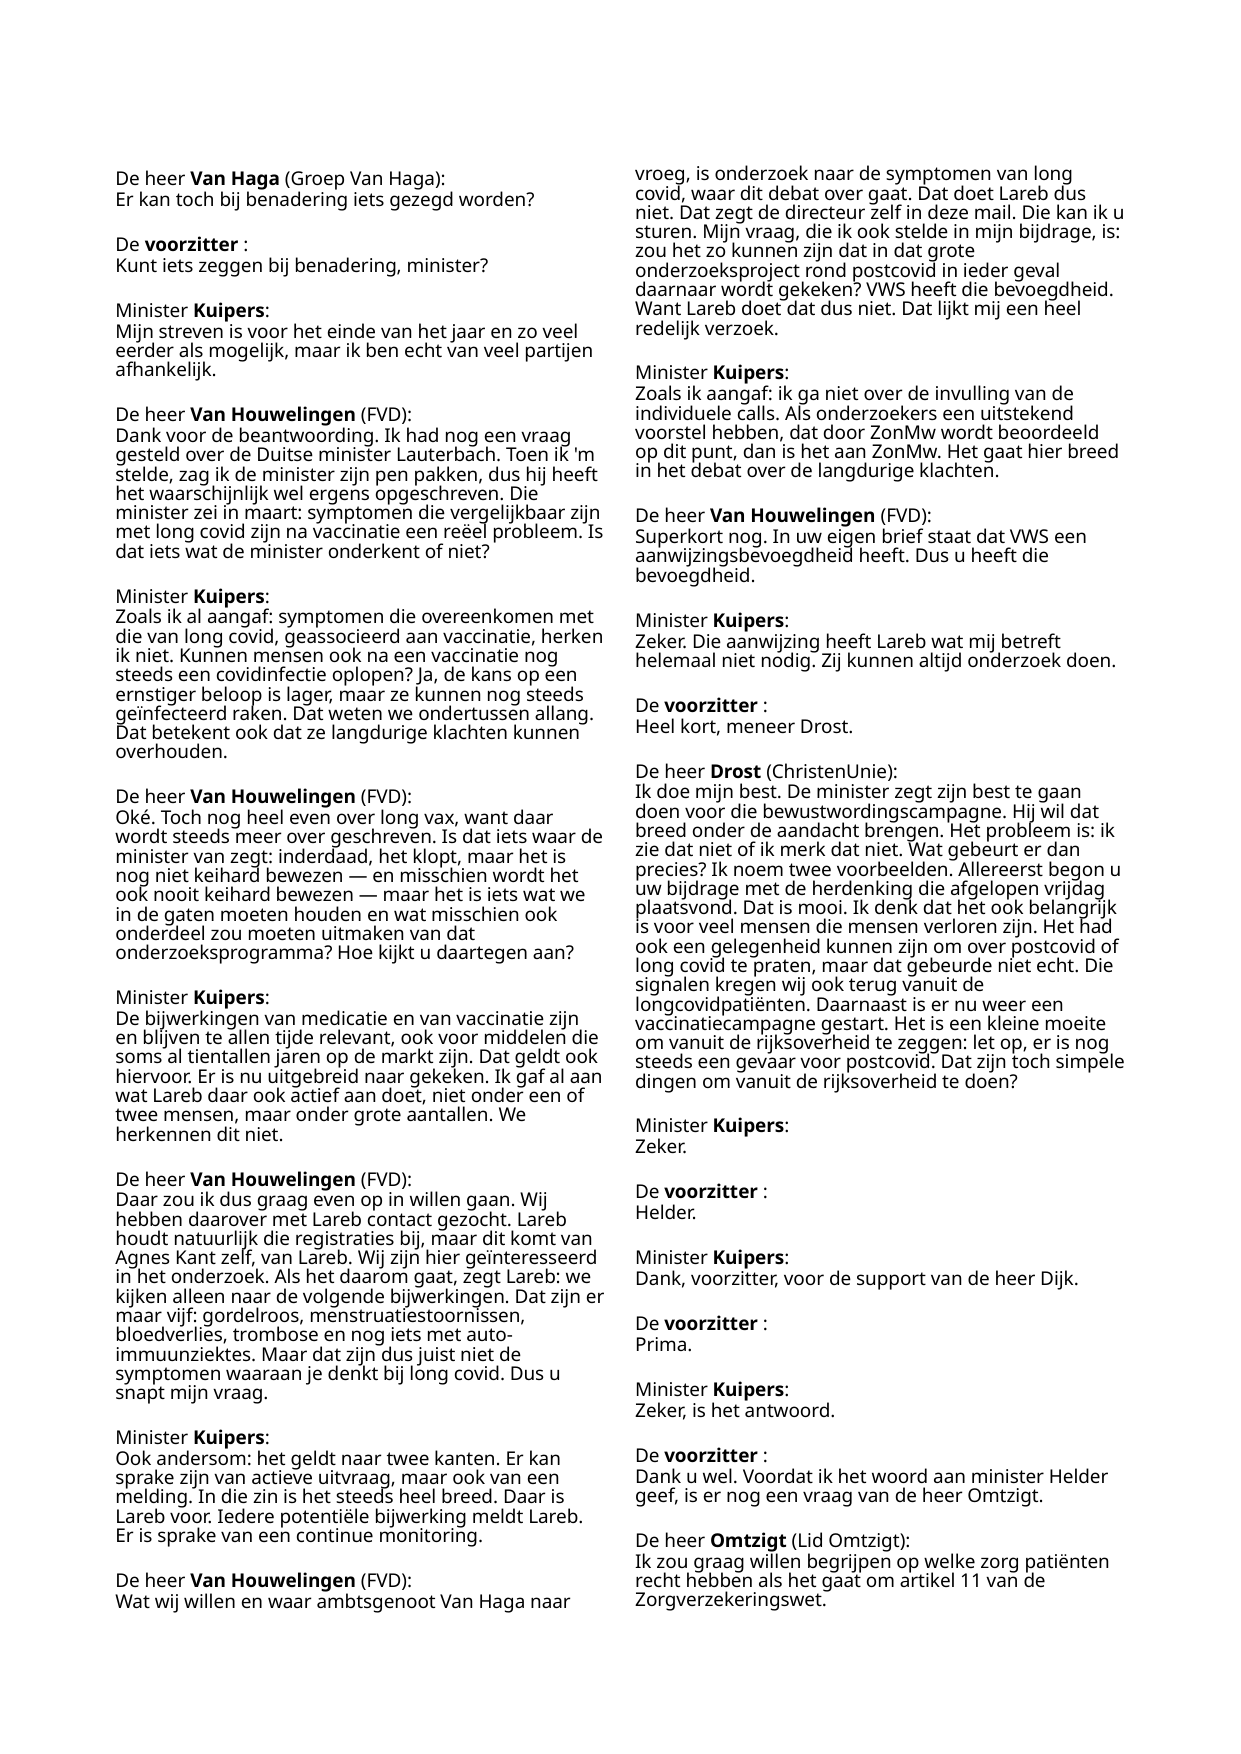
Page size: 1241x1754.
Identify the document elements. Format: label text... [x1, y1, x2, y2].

text Heel kort, meneer Drost. [635, 718, 1125, 737]
text Superkort nog. In uw eigen brief staat dat VWS een aanwijzingsbevoegdheid heeft. Dus u heeft die bevoegdheid. [635, 528, 1125, 586]
text Dank u wel. Voordat ik het woord aan minister Helder geef, is er nog een vraag van de heer Omtzigt. [635, 1468, 1125, 1506]
text De voorzitter : [635, 1178, 1125, 1204]
text Oké. Toch nog heel even over long vax, want daar wordt steeds meer over geschreven. Is dat iets waar de minister van zegt: inderdaad, het klopt, maar het is nog niet keihard bewezen — en misschien wordt het ook nooit keihard bewezen — maar het is iets wat we in de gaten moeten houden en wat misschien ook onderdeel zou moeten uitmaken van dat onderzoeksprogramma? Hoe kijkt u daartegen aan? [115, 809, 605, 963]
text Helder. [635, 1204, 1125, 1223]
text Mijn streven is voor het einde van het jaar en zo veel eerder als mogelijk, maar ik ben echt van veel partijen afhankelijk. [115, 323, 605, 381]
text De voorzitter : [635, 692, 1125, 718]
text Ook andersom: het geldt naar twee kanten. Er kan sprake zijn van actieve uitvraag, maar ook van een melding. In die zin is het steeds heel breed. Daar is Lareb voor. Iedere potentiële bijwerking meldt Lareb. Er is sprake van een continue monitoring. [115, 1450, 605, 1546]
text Minister Kuipers: [635, 1376, 1125, 1402]
text Minister Kuipers: [635, 1244, 1125, 1270]
text De voorzitter : [635, 1442, 1125, 1468]
text De heer Drost (ChristenUnie): [635, 758, 1125, 783]
text Er kan toch bij benadering iets gezegd worden? [115, 191, 605, 210]
text vroeg, is onderzoek naar de symptomen van long covid, waar dit debat over gaat. Dat doet Lareb dus niet. Dat zegt de directeur zelf in deze mail. Die kan ik u sturen. Mijn vraag, die ik ook stelde in mijn bijdrage, is: zou het zo kunnen zijn dat in dat grote onderzoeksproject rond postcovid in ieder geval daarnaar wordt gekeken? VWS heeft die bevoegdheid. Want Lareb doet dat dus niet. Dat lijkt mij een heel redelijk verzoek. [635, 165, 1125, 339]
text Minister Kuipers: [115, 984, 605, 1010]
text De voorzitter : [635, 1310, 1125, 1336]
text De heer Van Haga (Groep Van Haga): [115, 165, 605, 191]
text Prima. [635, 1336, 1125, 1355]
text Kunt iets zeggen bij benadering, minister? [115, 257, 605, 276]
text De heer Van Houwelingen (FVD): [115, 401, 605, 427]
text De heer Omtzigt (Lid Omtzigt): [635, 1527, 1125, 1553]
text Ik doe mijn best. De minister zegt zijn best te gaan doen voor die bewustwordingscampagne. Hij wil dat breed onder de aandacht brengen. Het probleem is: ik zie dat niet of ik merk dat niet. Wat gebeurt er dan precies? Ik noem twee voorbeelden. Allereerst begon u uw bijdrage met de herdenking die afgelopen vrijdag plaatsvond. Dat is mooi. Ik denk dat het ook belangrijk is voor veel mensen die mensen verloren zijn. Het had ook een gelegenheid kunnen zijn om over postcovid of long covid te praten, maar dat gebeurde niet echt. Die signalen kregen wij ook terug vanuit de longcovidpatiënten. Daarnaast is er nu weer een vaccinatiecampagne gestart. Het is een kleine moeite om vanuit de rijksoverheid te zeggen: let op, er is nog steeds een gevaar voor postcovid. Dat zijn toch simpele dingen om vanuit de rijksoverheid te doen? [635, 783, 1125, 1092]
text Zeker. [635, 1138, 1125, 1158]
text Minister Kuipers: [635, 607, 1125, 633]
text Minister Kuipers: [635, 1113, 1125, 1138]
text Minister Kuipers: [635, 359, 1125, 385]
text Zoals ik aangaf: ik ga niet over de invulling van de individuele calls. Als onderzoekers een uitstekend voorstel hebben, dat door ZonMw wordt beoordeeld op dit punt, dan is het aan ZonMw. Het gaat hier breed in het debat over de langdurige klachten. [635, 385, 1125, 482]
text Wat wij willen en waar ambtsgenoot Van Haga naar [115, 1593, 605, 1612]
text De bijwerkingen van medicatie en van vaccinatie zijn en blijven te allen tijde relevant, ook voor middelen die soms al tientallen jaren op de markt zijn. Dat geldt ook hiervoor. Er is nu uitgebreid naar gekeken. Ik gaf al aan wat Lareb daar ook actief aan doet, niet onder een of twee mensen, maar onder grote aantallen. We herkennen dit niet. [115, 1010, 605, 1145]
text De heer Van Houwelingen (FVD): [115, 1567, 605, 1593]
text Zeker, is het antwoord. [635, 1402, 1125, 1421]
text Minister Kuipers: [115, 297, 605, 323]
text De heer Van Houwelingen (FVD): [115, 1166, 605, 1191]
text Minister Kuipers: [115, 583, 605, 608]
text Minister Kuipers: [115, 1424, 605, 1450]
text Zoals ik al aangaf: symptomen die overeenkomen met die van long covid, geassocieerd aan vaccinatie, herken ik niet. Kunnen mensen ook na een vaccinatie nog steeds een covidinfectie oplopen? Ja, de kans op een ernstiger beloop is lager, maar ze kunnen nog steeds geïnfecteerd raken. Dat weten we ondertussen allang. Dat betekent ook dat ze langdurige klachten kunnen overhouden. [115, 608, 605, 763]
text Zeker. Die aanwijzing heeft Lareb wat mij betreft helemaal niet nodig. Zij kunnen altijd onderzoek doen. [635, 633, 1125, 671]
text De voorzitter : [115, 231, 605, 257]
text De heer Van Houwelingen (FVD): [635, 502, 1125, 528]
text Ik zou graag willen begrijpen op welke zorg patiënten recht hebben als het gaat om artikel 11 van de Zorgverzekeringswet. [635, 1553, 1125, 1611]
text Dank voor de beantwoording. Ik had nog een vraag gesteld over de Duitse minister Lauterbach. Toen ik 'm stelde, zag ik de minister zijn pen pakken, dus hij heeft het waarschijnlijk wel ergens opgeschreven. Die minister zei in maart: symptomen die vergelijkbaar zijn met long covid zijn na vaccinatie een reëel probleem. Is dat iets wat de minister onderkent of niet? [115, 427, 605, 562]
text De heer Van Houwelingen (FVD): [115, 783, 605, 809]
text Daar zou ik dus graag even op in willen gaan. Wij hebben daarover met Lareb contact gezocht. Lareb houdt natuurlijk die registraties bij, maar dit komt van Agnes Kant zelf, van Lareb. Wij zijn hier geïnteresseerd in het onderzoek. Als het daarom gaat, zegt Lareb: we kijken alleen naar de volgende bijwerkingen. Dat zijn er maar vijf: gordelroos, menstruatiestoornissen, bloedverlies, trombose en nog iets met auto-immuunziektes. Maar dat zijn dus juist niet de symptomen waaraan je denkt bij long covid. Dus u snapt mijn vraag. [115, 1191, 605, 1403]
text Dank, voorzitter, voor de support van de heer Dijk. [635, 1270, 1125, 1289]
